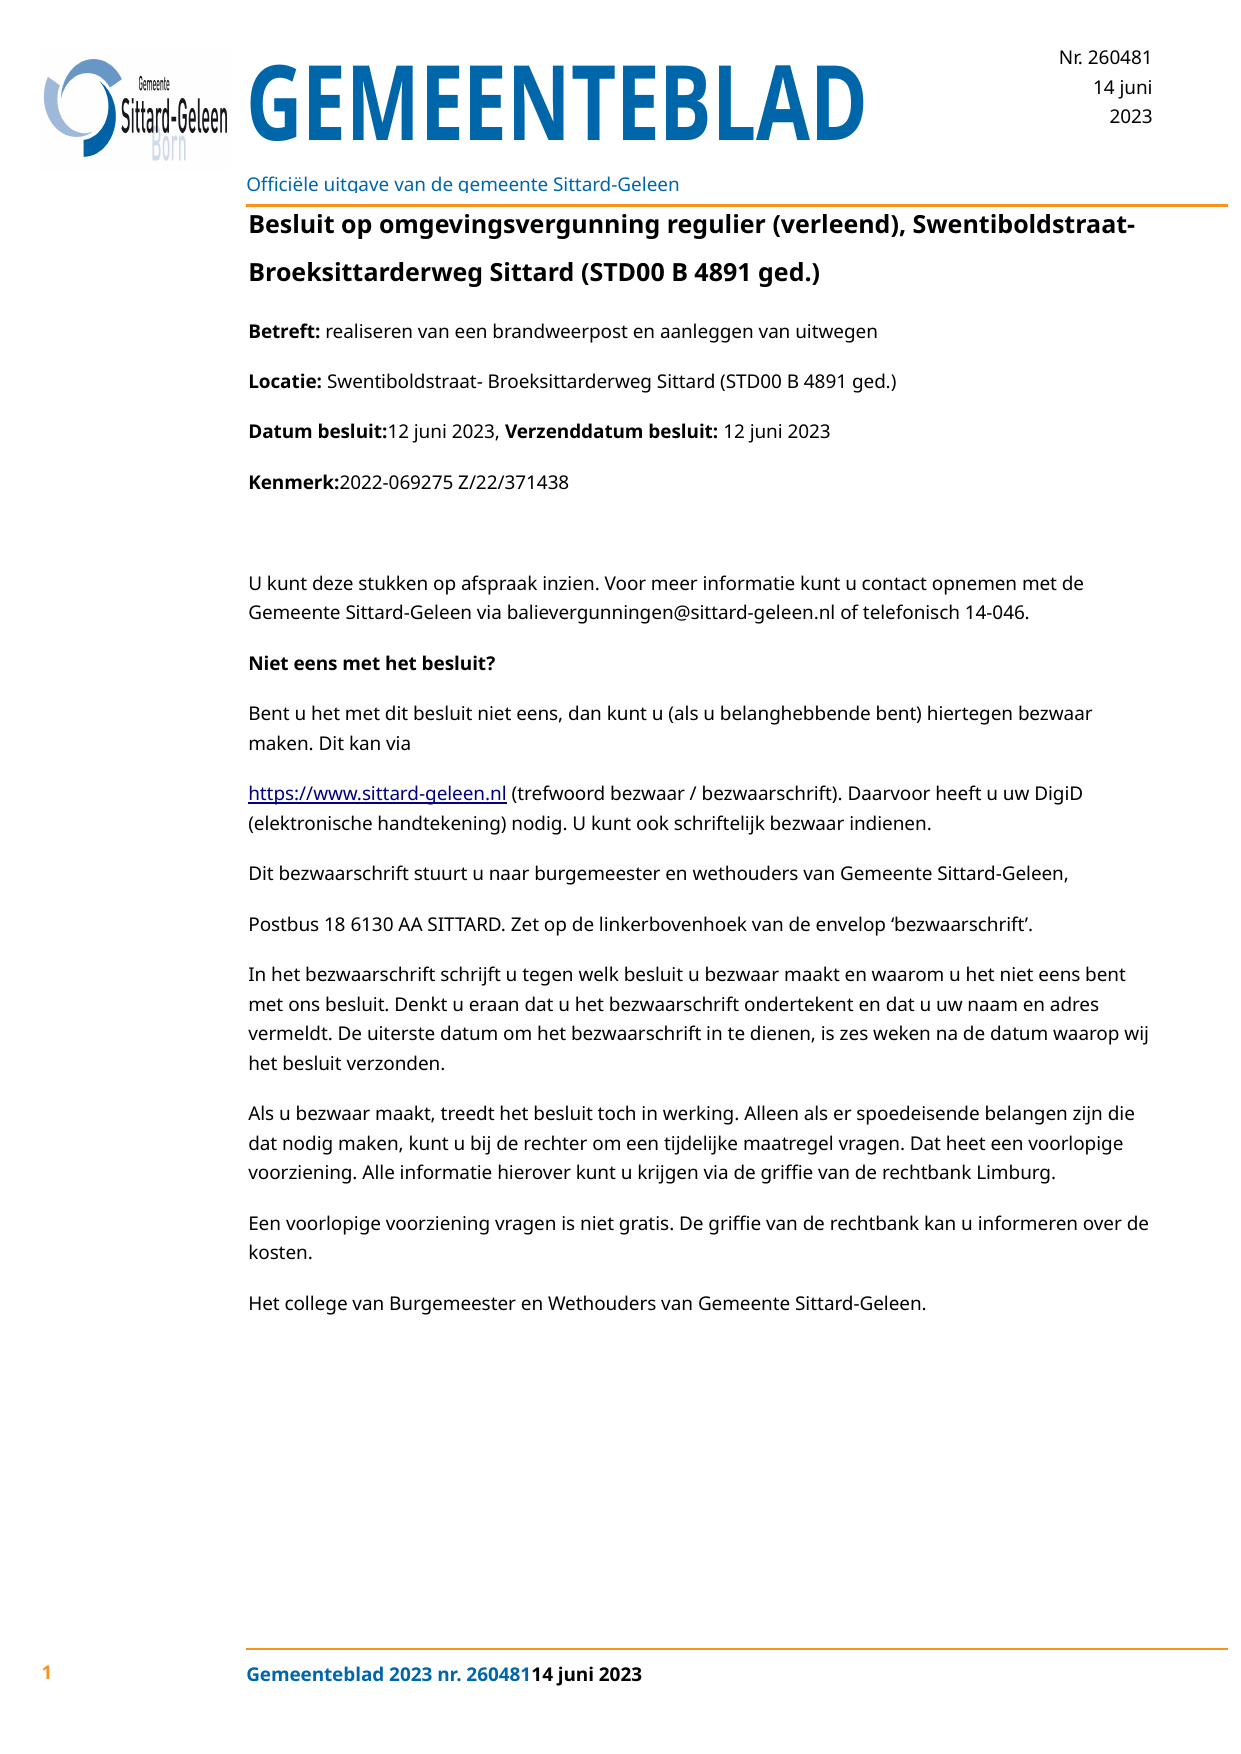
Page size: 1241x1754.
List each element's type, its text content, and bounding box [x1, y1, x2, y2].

picture [41, 47, 231, 172]
text https://www.sittard-geleen.nl (trefwoord bezwaar / bezwaarschrift). Daarvoor heeft u uw DigiD (elektronische handtekening) nodig. U kunt ook schriftelijk bezwaar indienen. [248, 780, 1152, 836]
text Betreft: realiseren van een brandweerpost en aanleggen van uitwegen [248, 318, 1152, 344]
text Niet eens met het besluit? [248, 650, 1152, 676]
text Kenmerk:2022-069275 Z/22/371438 [248, 469, 1152, 495]
text Bent u het met dit besluit niet eens, dan kunt u (als u belanghebbende bent) hiertegen bezwaar maken. Dit kan via [248, 700, 1152, 756]
text Als u bezwaar maakt, treedt het besluit toch in werking. Alleen als er spoedeisende belangen zijn die dat nodig maken, kunt u bij de rechter om een tijdelijke maatregel vragen. Dat heet een voorlopige voorziening. Alle informatie hierover kunt u krijgen via de griffie van de rechtbank Limburg. [248, 1100, 1152, 1185]
text Datum besluit:12 juni 2023, Verzenddatum besluit: 12 juni 2023 [248, 419, 1152, 444]
text In het bezwaarschrift schrijft u tegen welk besluit u bezwaar maakt en waarom u het niet eens bent met ons besluit. Denkt u eraan dat u het bezwaarschrift ondertekent en dat u uw naam en adres vermeldt. De uiterste datum om het bezwaarschrift in te dienen, is zes weken na de datum waarop wij het besluit verzonden. [248, 961, 1152, 1076]
text Postbus 18 6130 AA SITTARD. Zet op de linkerbovenhoek van de envelop ‘bezwaarschrift’. [248, 911, 1152, 937]
text Een voorlopige voorziening vragen is niet gratis. De griffie van de rechtbank kan u informeren over de kosten. [248, 1210, 1152, 1265]
text U kunt deze stukken op afspraak inzien. Voor meer informatie kunt u contact opnemen met de Gemeente Sittard-Geleen via balievergunningen@sittard-geleen.nl of telefonisch 14-046. [248, 570, 1152, 625]
text Locatie: Swentiboldstraat- Broeksittarderweg Sittard (STD00 B 4891 ged.) [248, 368, 1152, 394]
text Besluit op omgevingsvergunning regulier (verleend), Swentiboldstraat- Broeksittarderweg Sittard (STD00 B 4891 ged.) [248, 207, 1152, 288]
text Dit bezwaarschrift stuurt u naar burgemeester en wethouders van Gemeente Sittard-Geleen, [248, 860, 1152, 886]
text Het college van Burgemeester en Wethouders van Gemeente Sittard-Geleen. [248, 1290, 1152, 1316]
